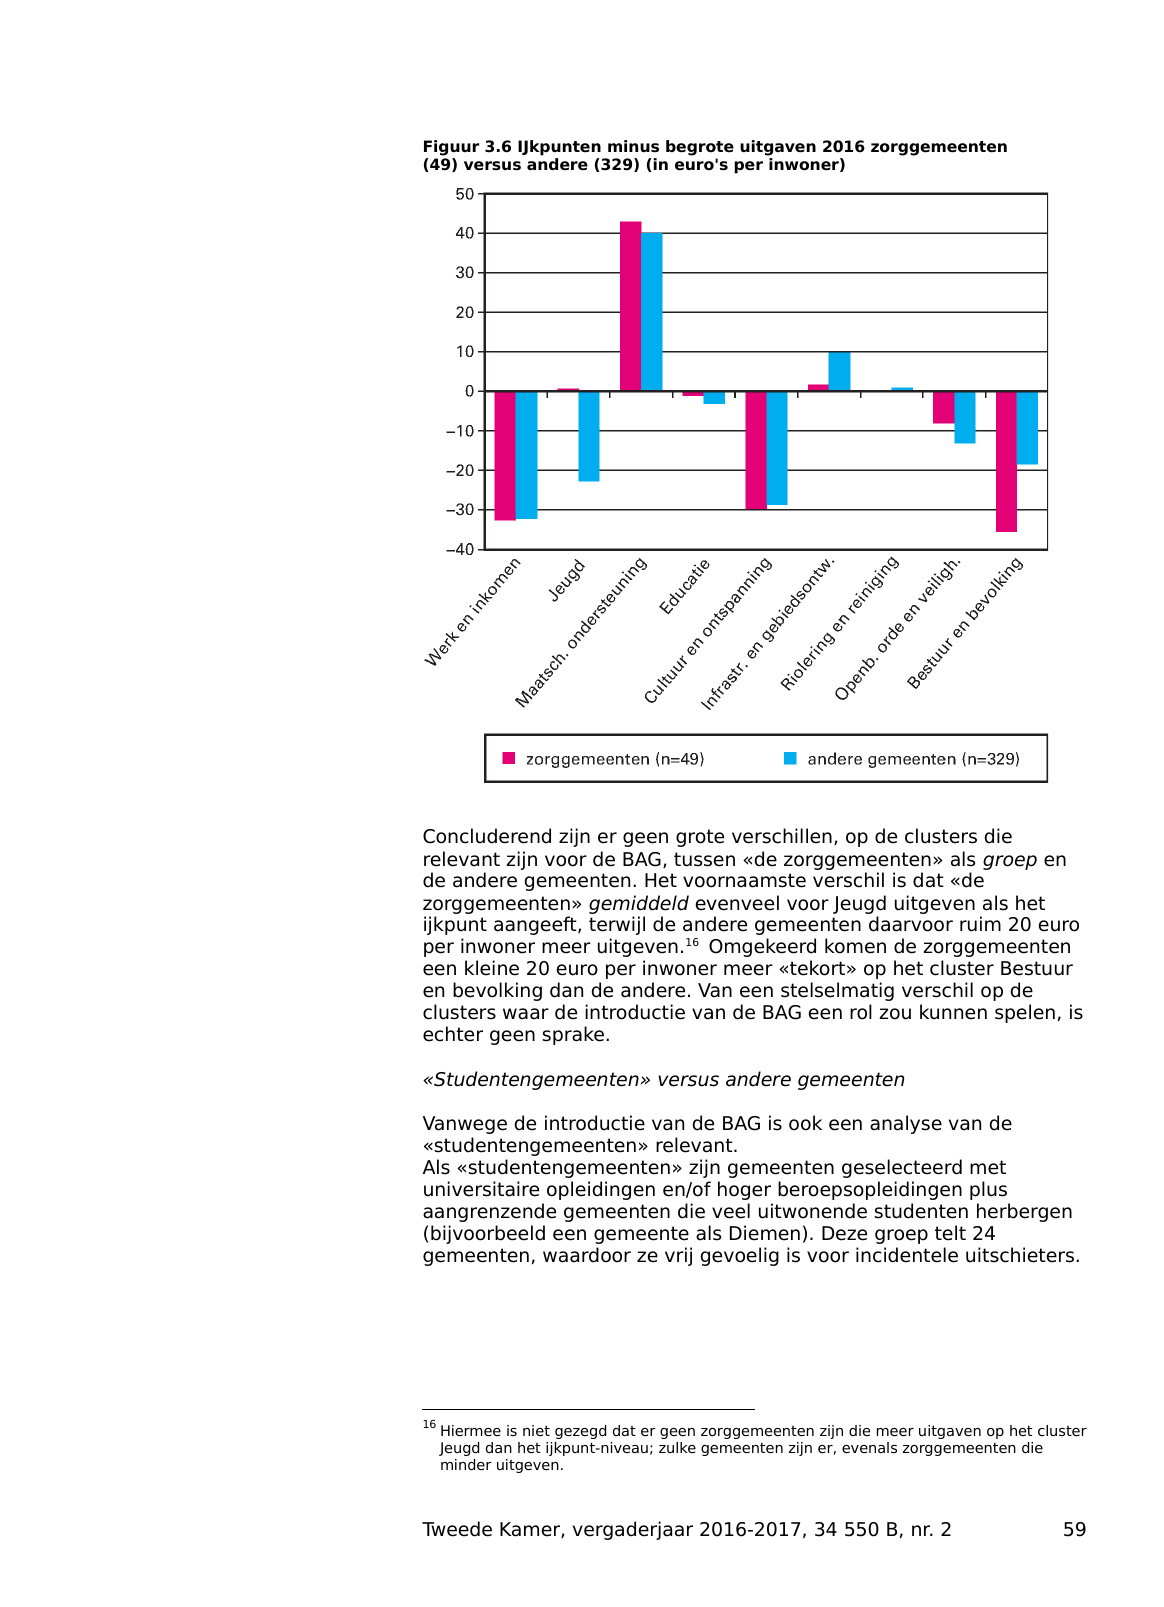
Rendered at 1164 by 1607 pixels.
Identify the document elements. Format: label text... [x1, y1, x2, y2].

text Vanwege de introductie van de BAG is ook een analyse van de «studentengemeenten» relevant. [422, 1113, 1087, 1157]
text Als «studentengemeenten» zijn gemeenten geselecteerd met universitaire opleidingen en/of hoger beroepsopleidingen plus aangrenzende gemeenten die veel uitwonende studenten herbergen (bijvoorbeeld een gemeente als Diemen). Deze groep telt 24 gemeenten, waardoor ze vrij gevoelig is voor incidentele uitschieters. [422, 1157, 1087, 1266]
text Figuur 3.6 IJkpunten minus begrote uitgaven 2016 zorggemeenten (49) versus andere (329) (in euro's per inwoner) [422, 138, 1048, 174]
subtitle «Studentengemeenten» versus andere gemeenten [422, 1068, 1087, 1090]
picture [422, 185, 1049, 783]
text Hiermee is niet gezegd dat er geen zorggemeenten zijn die meer uitgaven op het cluster Jeugd dan het ijkpunt-niveau; zulke gemeenten zijn er, evenals zorggemeenten die minder uitgeven. [422, 1418, 1087, 1474]
text Concluderend zijn er geen grote verschillen, op de clusters die relevant zijn voor de BAG, tussen «de zorggemeenten» als groep en de andere gemeenten. Het voornaamste verschil is dat «de zorggemeenten» gemiddeld evenveel voor Jeugd uitgeven als het ijkpunt aangeeft, terwijl de andere gemeenten daarvoor ruim 20 euro per inwoner meer uitgeven. Omgekeerd komen de zorggemeenten een kleine 20 euro per inwoner meer «tekort» op het cluster Bestuur en bevolking dan de andere. Van een stelselmatig verschil op de clusters waar de introductie van de BAG een rol zou kunnen spelen, is echter geen sprake. [422, 826, 1087, 1046]
